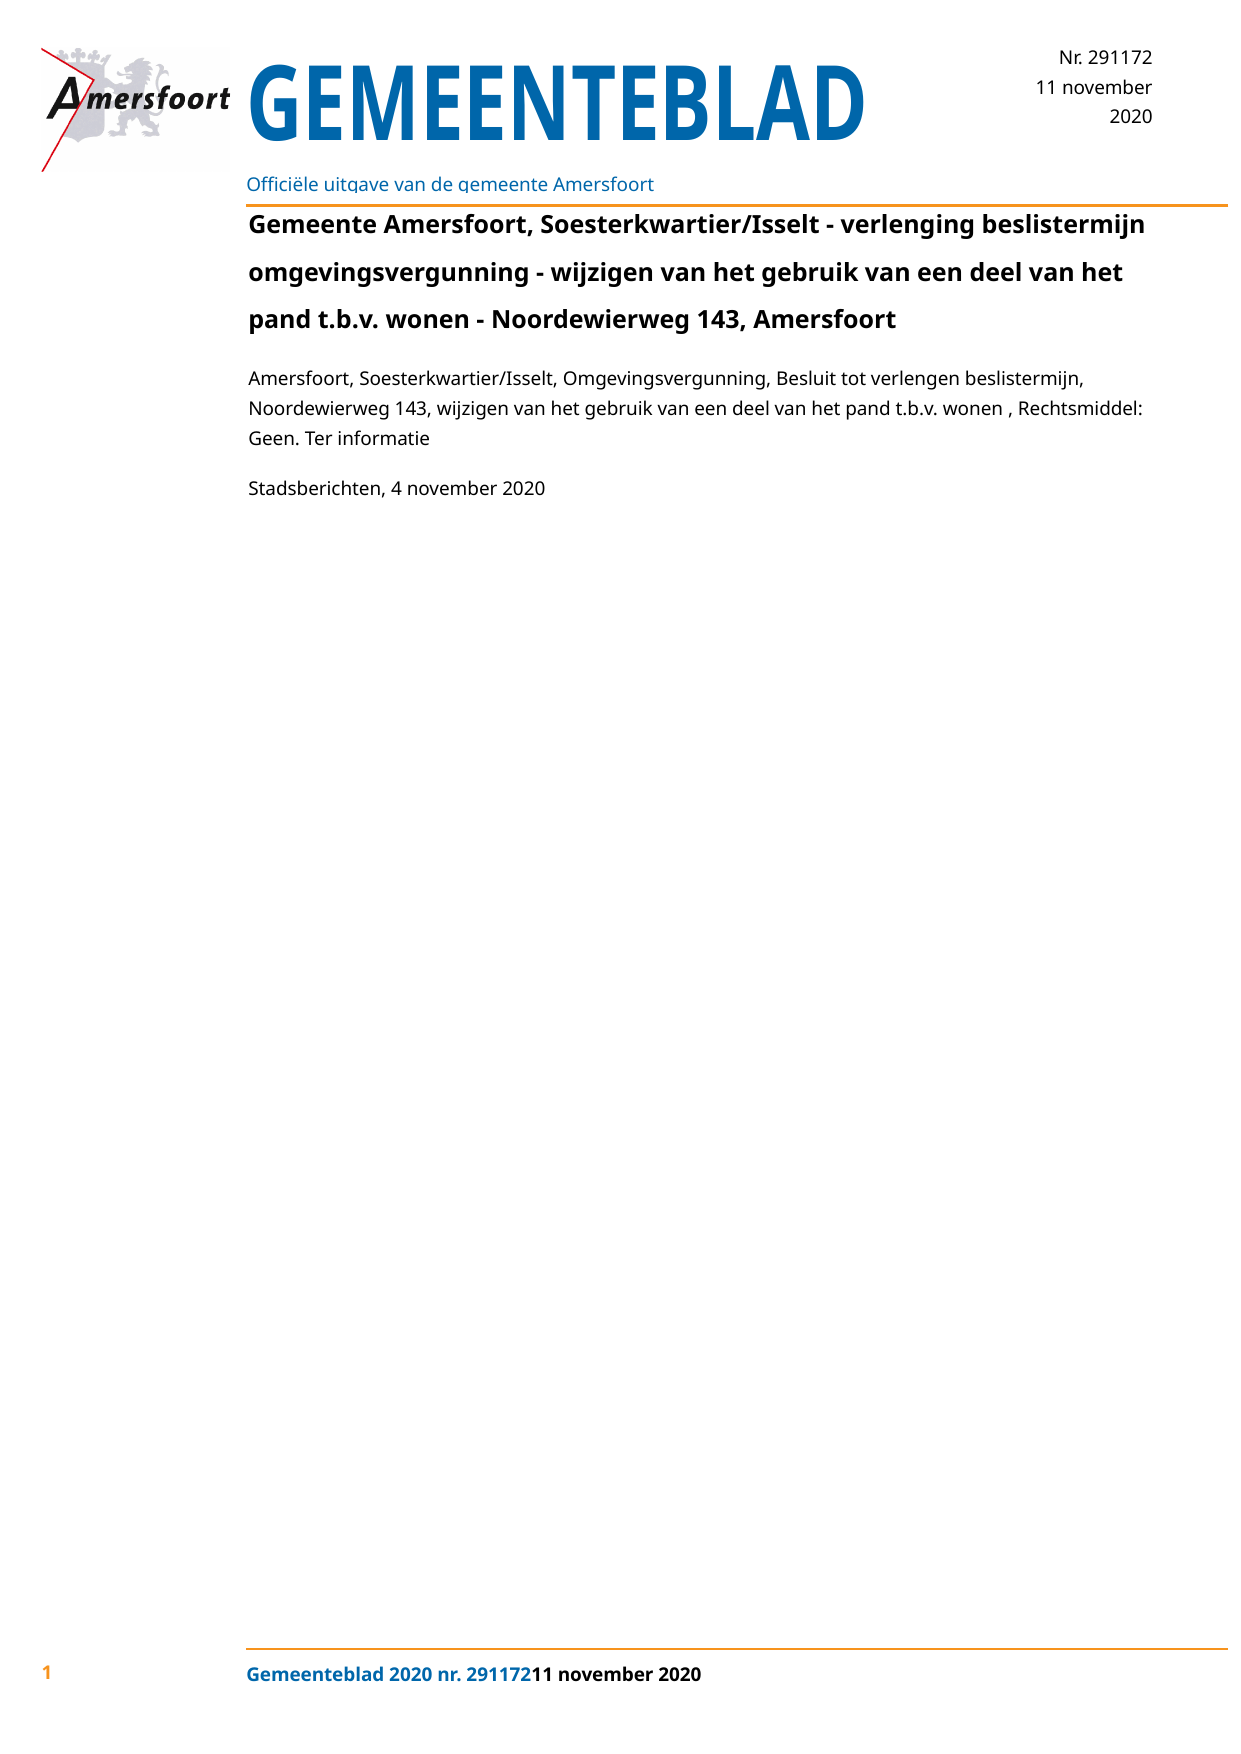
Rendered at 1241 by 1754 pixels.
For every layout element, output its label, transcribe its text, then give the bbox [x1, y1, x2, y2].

text Stadsberichten, 4 november 2020 [248, 475, 1152, 501]
text Gemeente Amersfoort, Soesterkwartier/Isselt - verlenging beslistermijn omgevingsvergunning - wijzigen van het gebruik van een deel van het pand t.b.v. wonen - Noordewierweg 143, Amersfoort [248, 207, 1152, 336]
picture [41, 47, 231, 172]
text Amersfoort, Soesterkwartier/Isselt, Omgevingsvergunning, Besluit tot verlengen beslistermijn, Noordewierweg 143, wijzigen van het gebruik van een deel van het pand t.b.v. wonen , Rechtsmiddel: Geen. Ter informatie [248, 366, 1152, 450]
